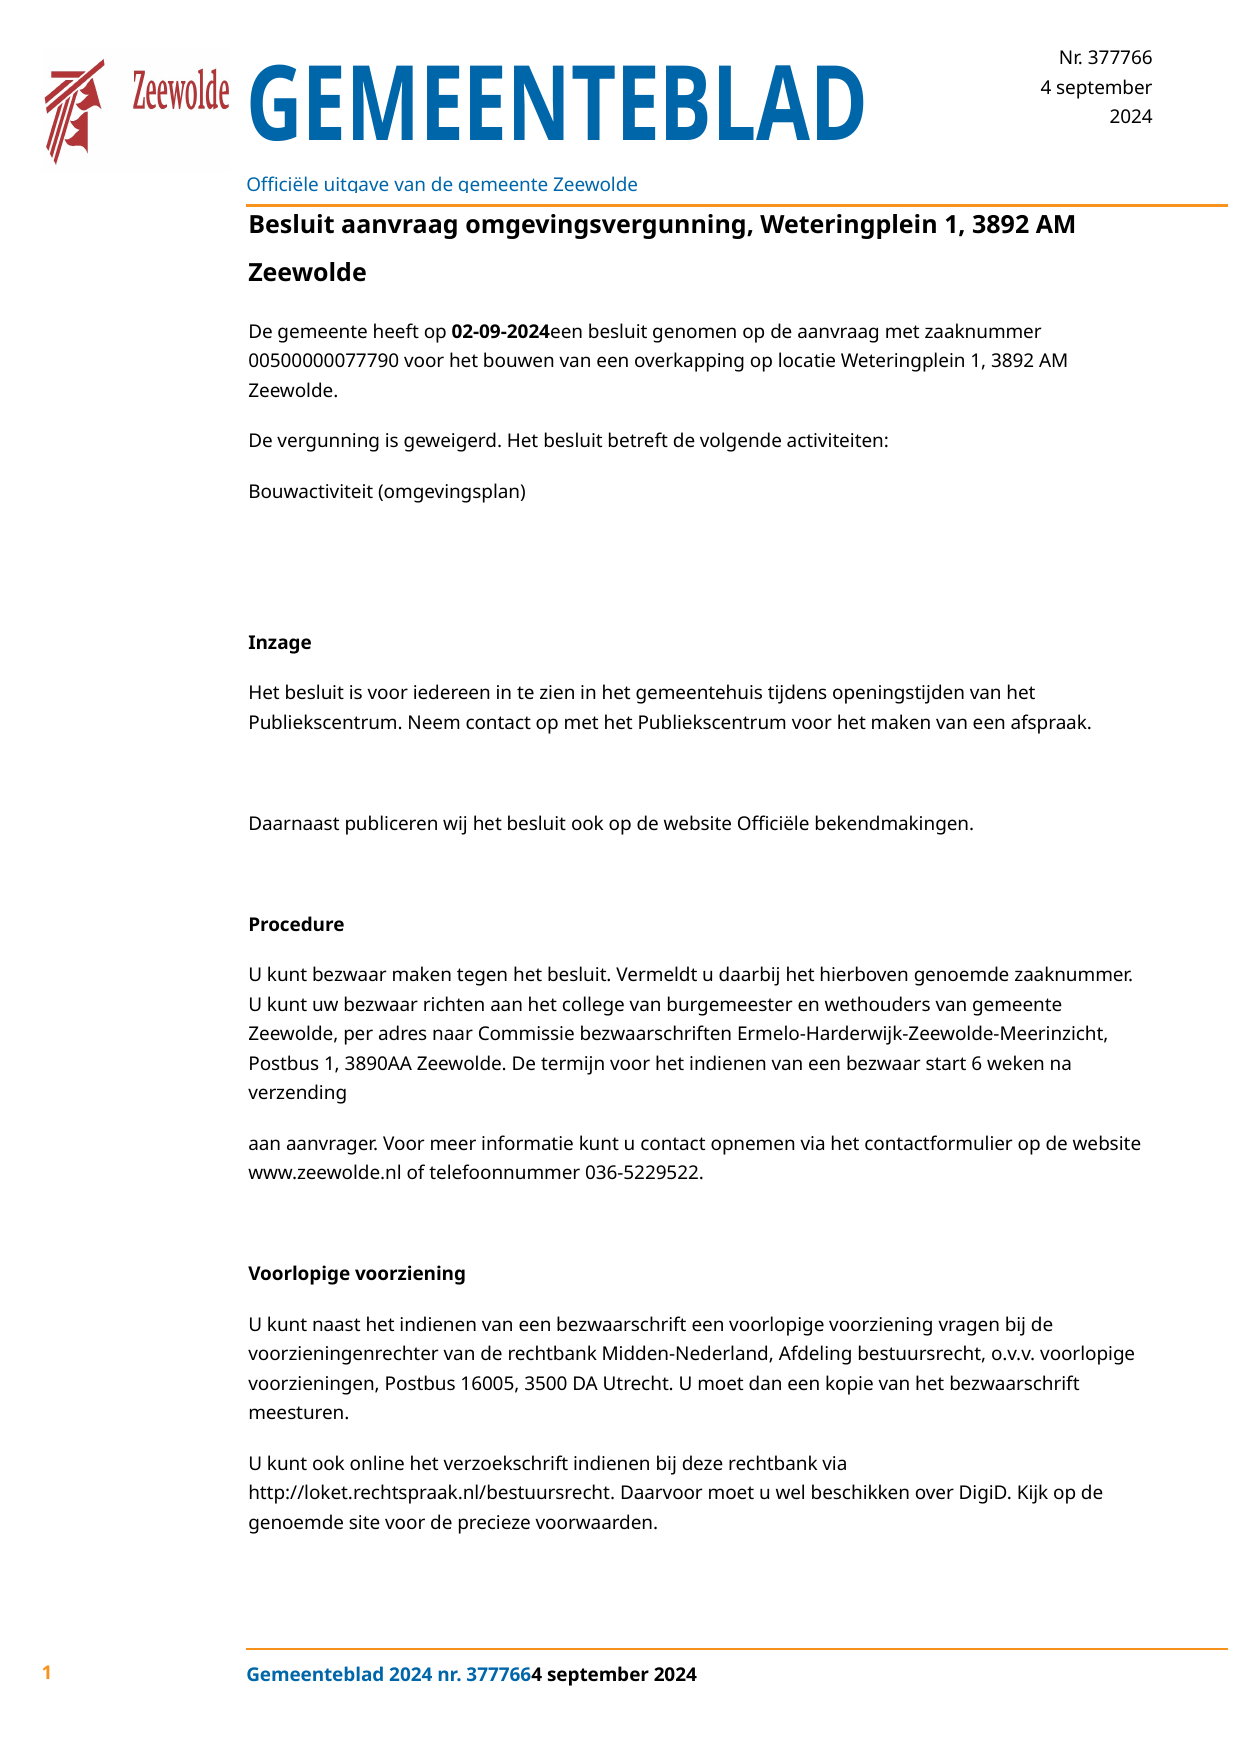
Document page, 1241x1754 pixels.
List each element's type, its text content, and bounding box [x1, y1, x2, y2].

picture [41, 47, 231, 172]
text U kunt ook online het verzoekschrift indienen bij deze rechtbank via http://loket.rechtspraak.nl/bestuursrecht. Daarvoor moet u wel beschikken over DigiD. Kijk op de genoemde site voor de precieze voorwaarden. [248, 1450, 1152, 1535]
text U kunt bezwaar maken tegen het besluit. Vermeldt u daarbij het hierboven genoemde zaaknummer. U kunt uw bezwaar richten aan het college van burgemeester en wethouders van gemeente Zeewolde, per adres naar Commissie bezwaarschriften Ermelo-Harderwijk-Zeewolde-Meerinzicht, Postbus 1, 3890AA Zeewolde. De termijn voor het indienen van een bezwaar start 6 weken na verzending [248, 961, 1152, 1105]
text Daarnaast publiceren wij het besluit ook op de website Officiële bekendmakingen. [248, 810, 1152, 836]
text Besluit aanvraag omgevingsvergunning, Weteringplein 1, 3892 AM Zeewolde [248, 207, 1152, 288]
text Inzage [248, 629, 1152, 655]
text Het besluit is voor iedereen in te zien in het gemeentehuis tijdens openingstijden van het Publiekscentrum. Neem contact op met het Publiekscentrum voor het maken van een afspraak. [248, 679, 1152, 735]
text aan aanvrager. Voor meer informatie kunt u contact opnemen via het contactformulier op de website www.zeewolde.nl of telefoonnummer 036-5229522. [248, 1130, 1152, 1185]
text Voorlopige voorziening [248, 1260, 1152, 1286]
text De vergunning is geweigerd. Het besluit betreft de volgende activiteiten: [248, 427, 1152, 453]
text De gemeente heeft op 02-09-2024een besluit genomen op de aanvraag met zaaknummer 00500000077790 voor het bouwen van een overkapping op locatie Weteringplein 1, 3892 AM Zeewolde. [248, 318, 1152, 403]
text Bouwactiviteit (omgevingsplan) [248, 478, 1152, 504]
text Procedure [248, 911, 1152, 937]
text U kunt naast het indienen van een bezwaarschrift een voorlopige voorziening vragen bij de voorzieningenrechter van de rechtbank Midden-Nederland, Afdeling bestuursrecht, o.v.v. voorlopige voorzieningen, Postbus 16005, 3500 DA Utrecht. U moet dan een kopie van het bezwaarschrift meesturen. [248, 1311, 1152, 1425]
